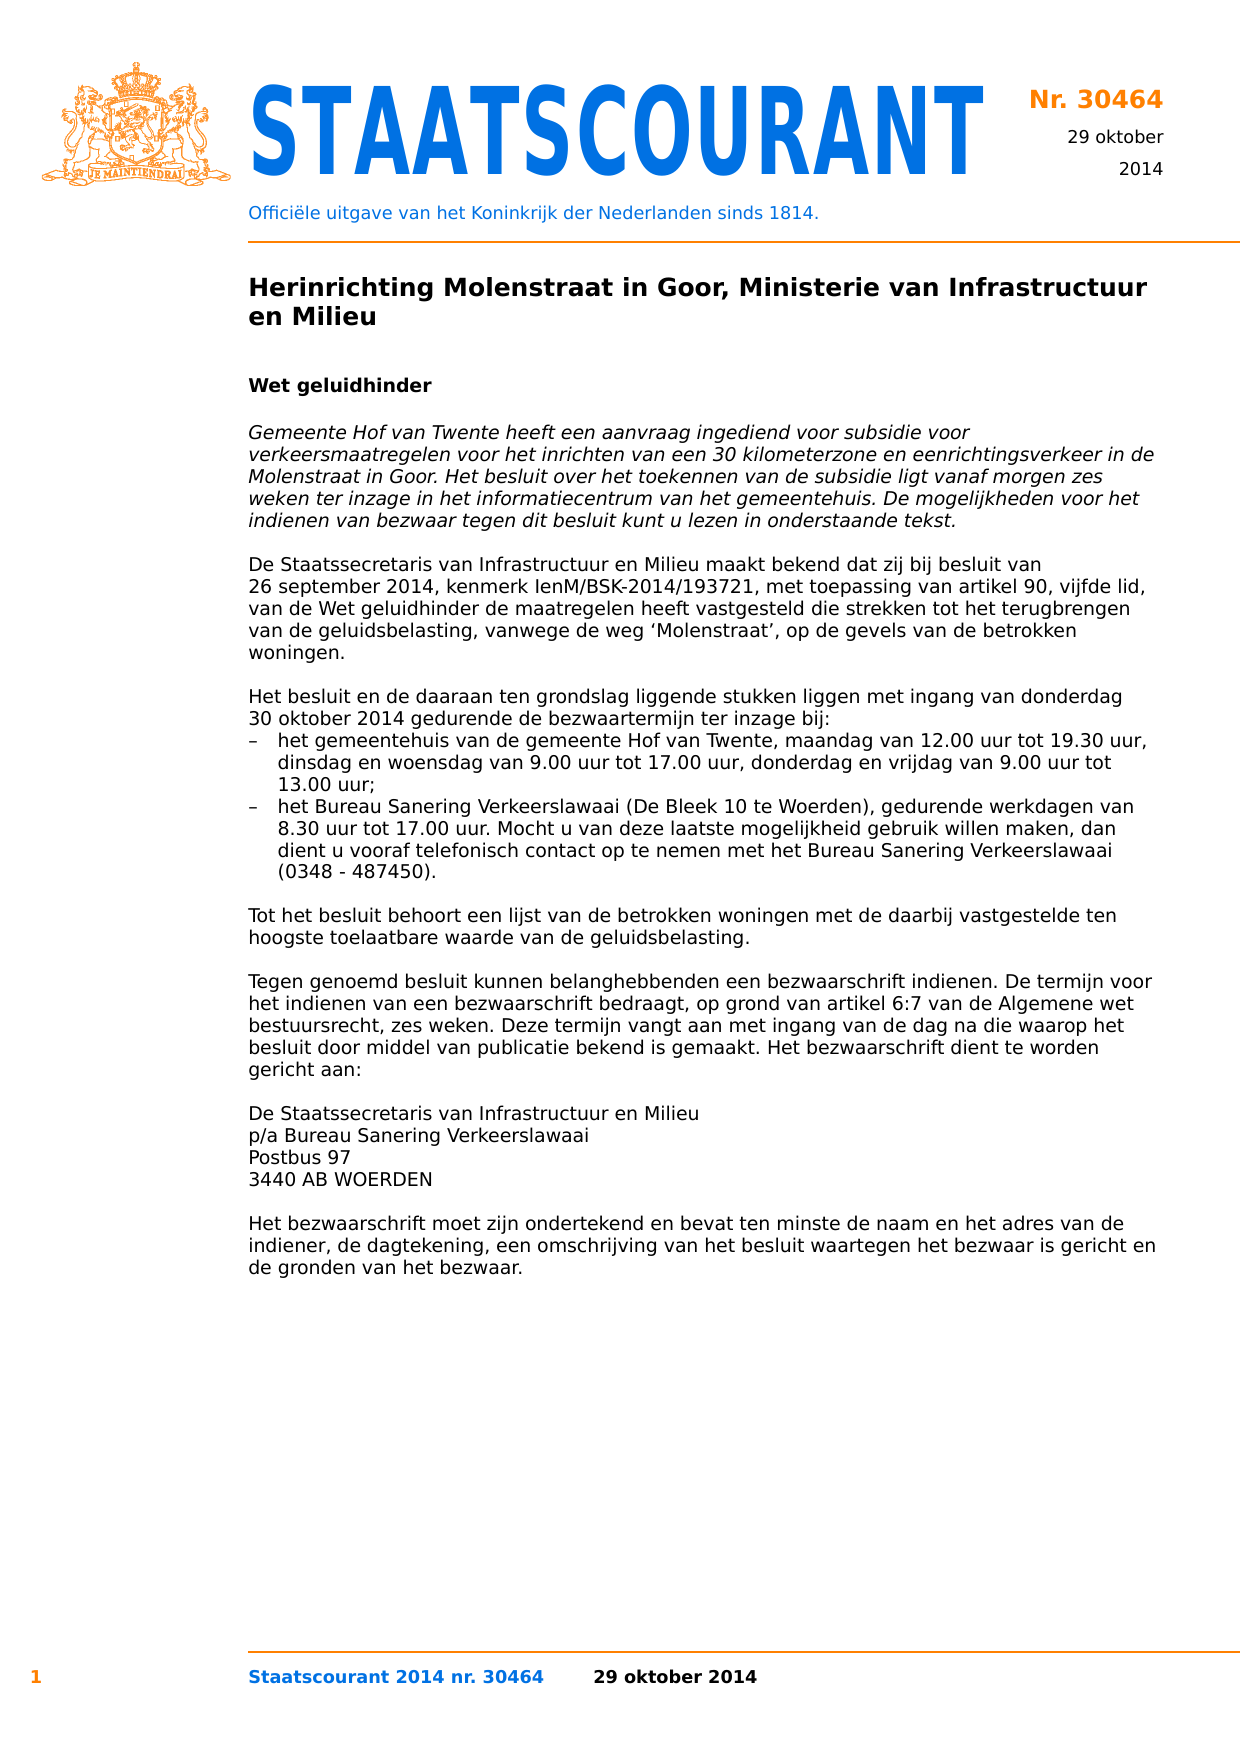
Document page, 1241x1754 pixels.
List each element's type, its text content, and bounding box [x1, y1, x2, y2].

picture [41, 62, 231, 186]
text Tot het besluit behoort een lijst van de betrokken woningen met de daarbij vastgestelde ten hoogste toelaatbare waarde van de geluidsbelasting. [248, 905, 1163, 949]
text Gemeente Hof van Twente heeft een aanvraag ingediend voor subsidie voor verkeersmaatregelen voor het inrichten van een 30 kilometerzone en eenrichtingsverkeer in de Molenstraat in Goor. Het besluit over het toekennen van de subsidie ligt vanaf morgen zes weken ter inzage in het informatiecentrum van het gemeentehuis. De mogelijkheden voor het indienen van bezwaar tegen dit besluit kunt u lezen in onderstaande tekst. [248, 422, 1163, 532]
text De Staatssecretaris van Infrastructuur en Milieu [248, 1103, 1163, 1125]
subtitle Herinrichting Molenstraat in Goor, Ministerie van Infrastructuur en Milieu [248, 273, 1163, 331]
table_header Nr. 30464 [998, 62, 1240, 121]
subtitle Wet geluidhinder [248, 375, 1163, 397]
text p/a Bureau Sanering Verkeerslawaai [248, 1125, 1163, 1147]
text Tegen genoemd besluit kunnen belanghebbenden een bezwaarschrift indienen. De termijn voor het indienen van een bezwaarschrift bedraagt, op grond van artikel 6:7 van de Algemene wet bestuursrecht, zes weken. Deze termijn vangt aan met ingang van de dag na die waarop het besluit door middel van publicatie bekend is gemaakt. Het bezwaarschrift dient te worden gericht aan: [248, 971, 1163, 1081]
text Postbus 97 [248, 1147, 1163, 1169]
text 3440 AB WOERDEN [248, 1169, 1163, 1191]
text – het Bureau Sanering Verkeerslawaai (De Bleek 10 te Woerden), gedurende werkdagen van 8.30 uur tot 17.00 uur. Mocht u van deze laatste mogelijkheid gebruik willen maken, dan dient u vooraf telefonisch contact op te nemen met het Bureau Sanering Verkeerslawaai (0348 ‑ 487450). [248, 796, 1163, 883]
table_header STAATSCOURANT [248, 62, 998, 203]
text – het gemeentehuis van de gemeente Hof van Twente, maandag van 12.00 uur tot 19.30 uur, dinsdag en woensdag van 9.00 uur tot 17.00 uur, donderdag en vrijdag van 9.00 uur tot 13.00 uur; [248, 729, 1163, 796]
table_cell 2014 [998, 153, 1240, 203]
table_cell 29 oktober [998, 121, 1240, 153]
text Het bezwaarschrift moet zijn ondertekend en bevat ten minste de naam en het adres van de indiener, de dagtekening, een omschrijving van het besluit waartegen het bezwaar is gericht en de gronden van het bezwaar. [248, 1213, 1163, 1279]
text De Staatssecretaris van Infrastructuur en Milieu maakt bekend dat zij bij besluit van 26 september 2014, kenmerk IenM/BSK-2014/193721, met toepassing van artikel 90, vijfde lid, van de Wet geluidhinder de maatregelen heeft vastgesteld die strekken tot het terugbrengen van de geluidsbelasting, vanwege de weg ‘Molenstraat’, op de gevels van de betrokken woningen. [248, 554, 1163, 664]
table_cell Officiële uitgave van het Koninkrijk der Nederlanden sinds 1814. [248, 203, 1240, 241]
table_header [25, 62, 248, 241]
text Het besluit en de daaraan ten grondslag liggende stukken liggen met ingang van donderdag 30 oktober 2014 gedurende de bezwaartermijn ter inzage bij: [248, 686, 1163, 729]
